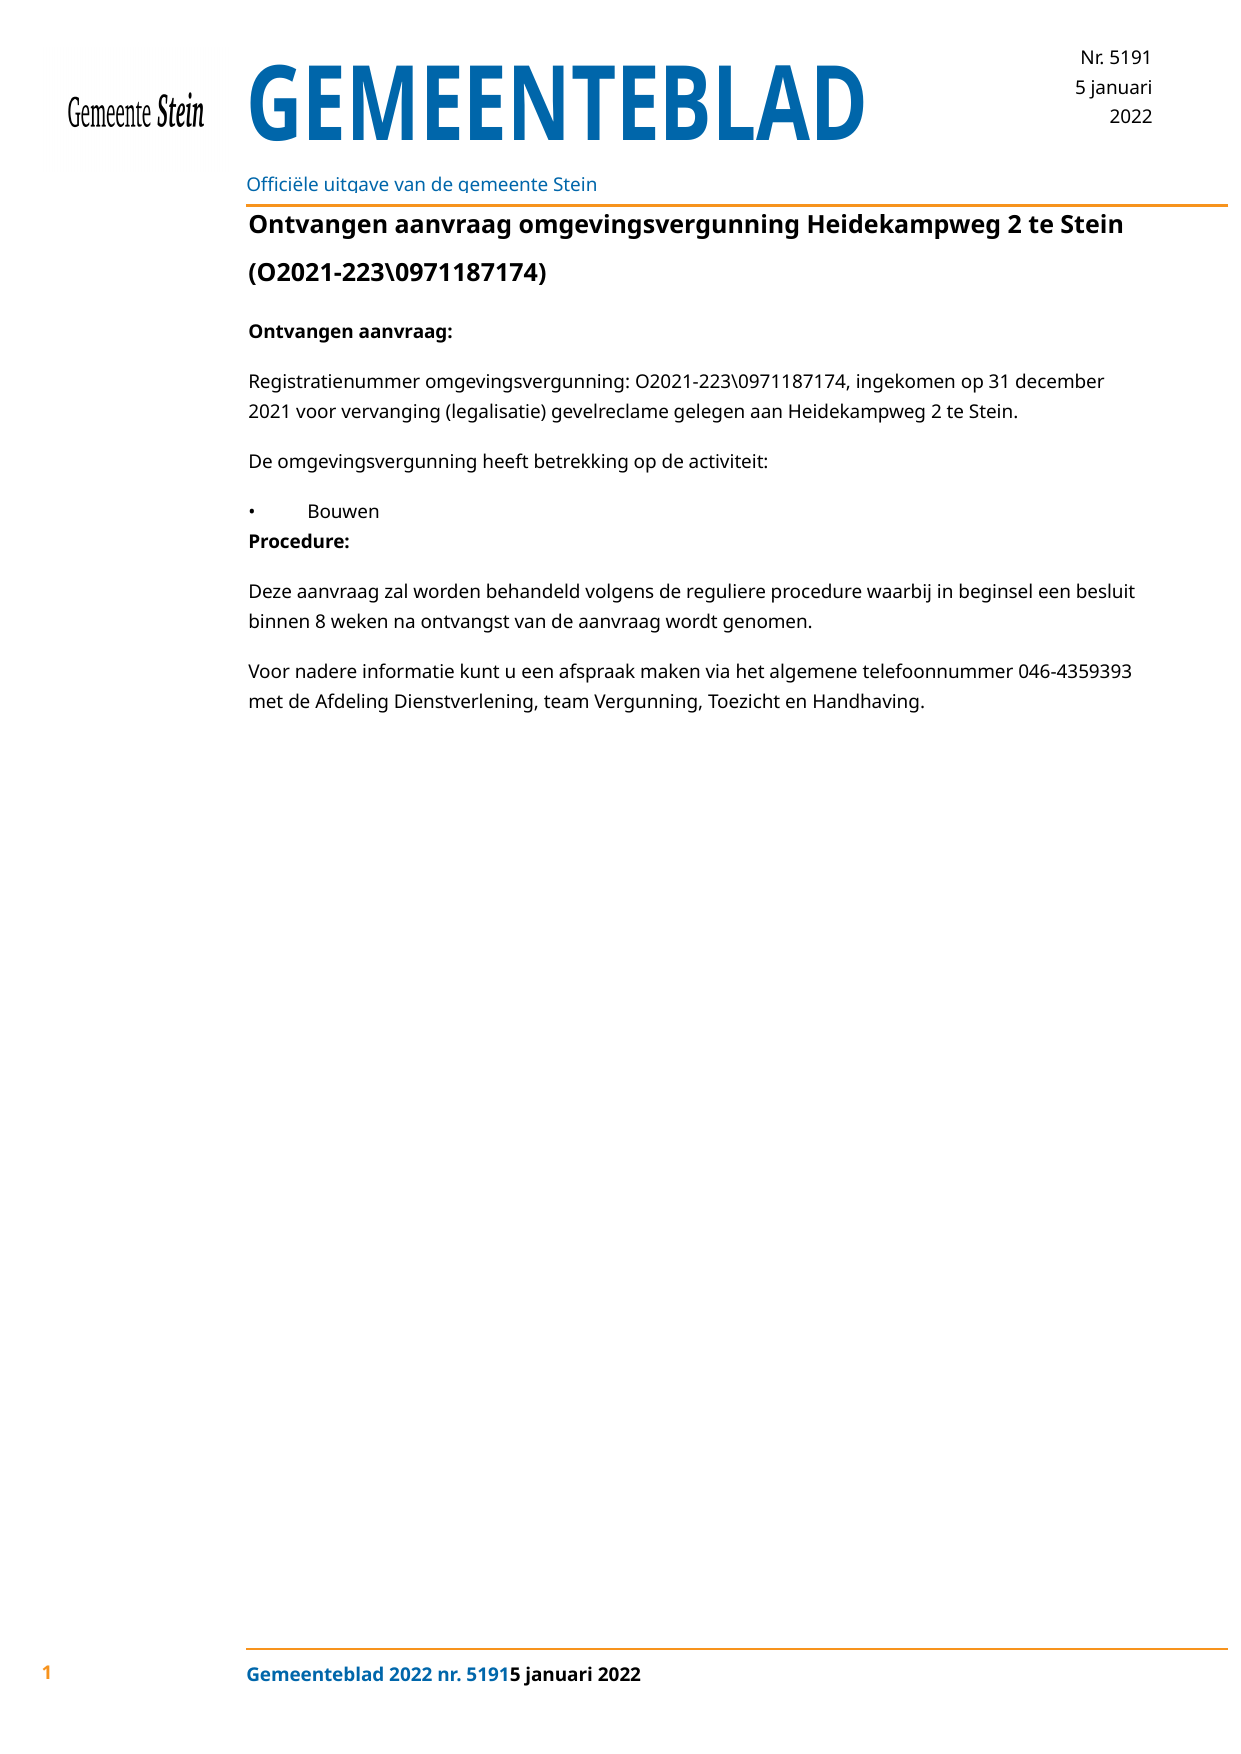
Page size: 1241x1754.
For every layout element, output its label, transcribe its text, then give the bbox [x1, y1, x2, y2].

list Bouwen [248, 499, 1152, 524]
text De omgevingsvergunning heeft betrekking op de activiteit: [248, 448, 1152, 474]
text Ontvangen aanvraag omgevingsvergunning Heidekampweg 2 te Stein (O2021-223\0971187174) [248, 207, 1152, 288]
text Deze aanvraag zal worden behandeld volgens de reguliere procedure waarbij in beginsel een besluit binnen 8 weken na ontvangst van de aanvraag wordt genomen. [248, 579, 1152, 634]
text Procedure: [248, 528, 1152, 554]
picture [41, 47, 231, 172]
text Registratienummer omgevingsvergunning: O2021-223\0971187174, ingekomen op 31 december 2021 voor vervanging (legalisatie) gevelreclame gelegen aan Heidekampweg 2 te Stein. [248, 368, 1152, 424]
text Voor nadere informatie kunt u een afspraak maken via het algemene telefoonnummer 046-4359393 met de Afdeling Dienstverlening, team Vergunning, Toezicht en Handhaving. [248, 659, 1152, 714]
text Ontvangen aanvraag: [248, 318, 1152, 344]
